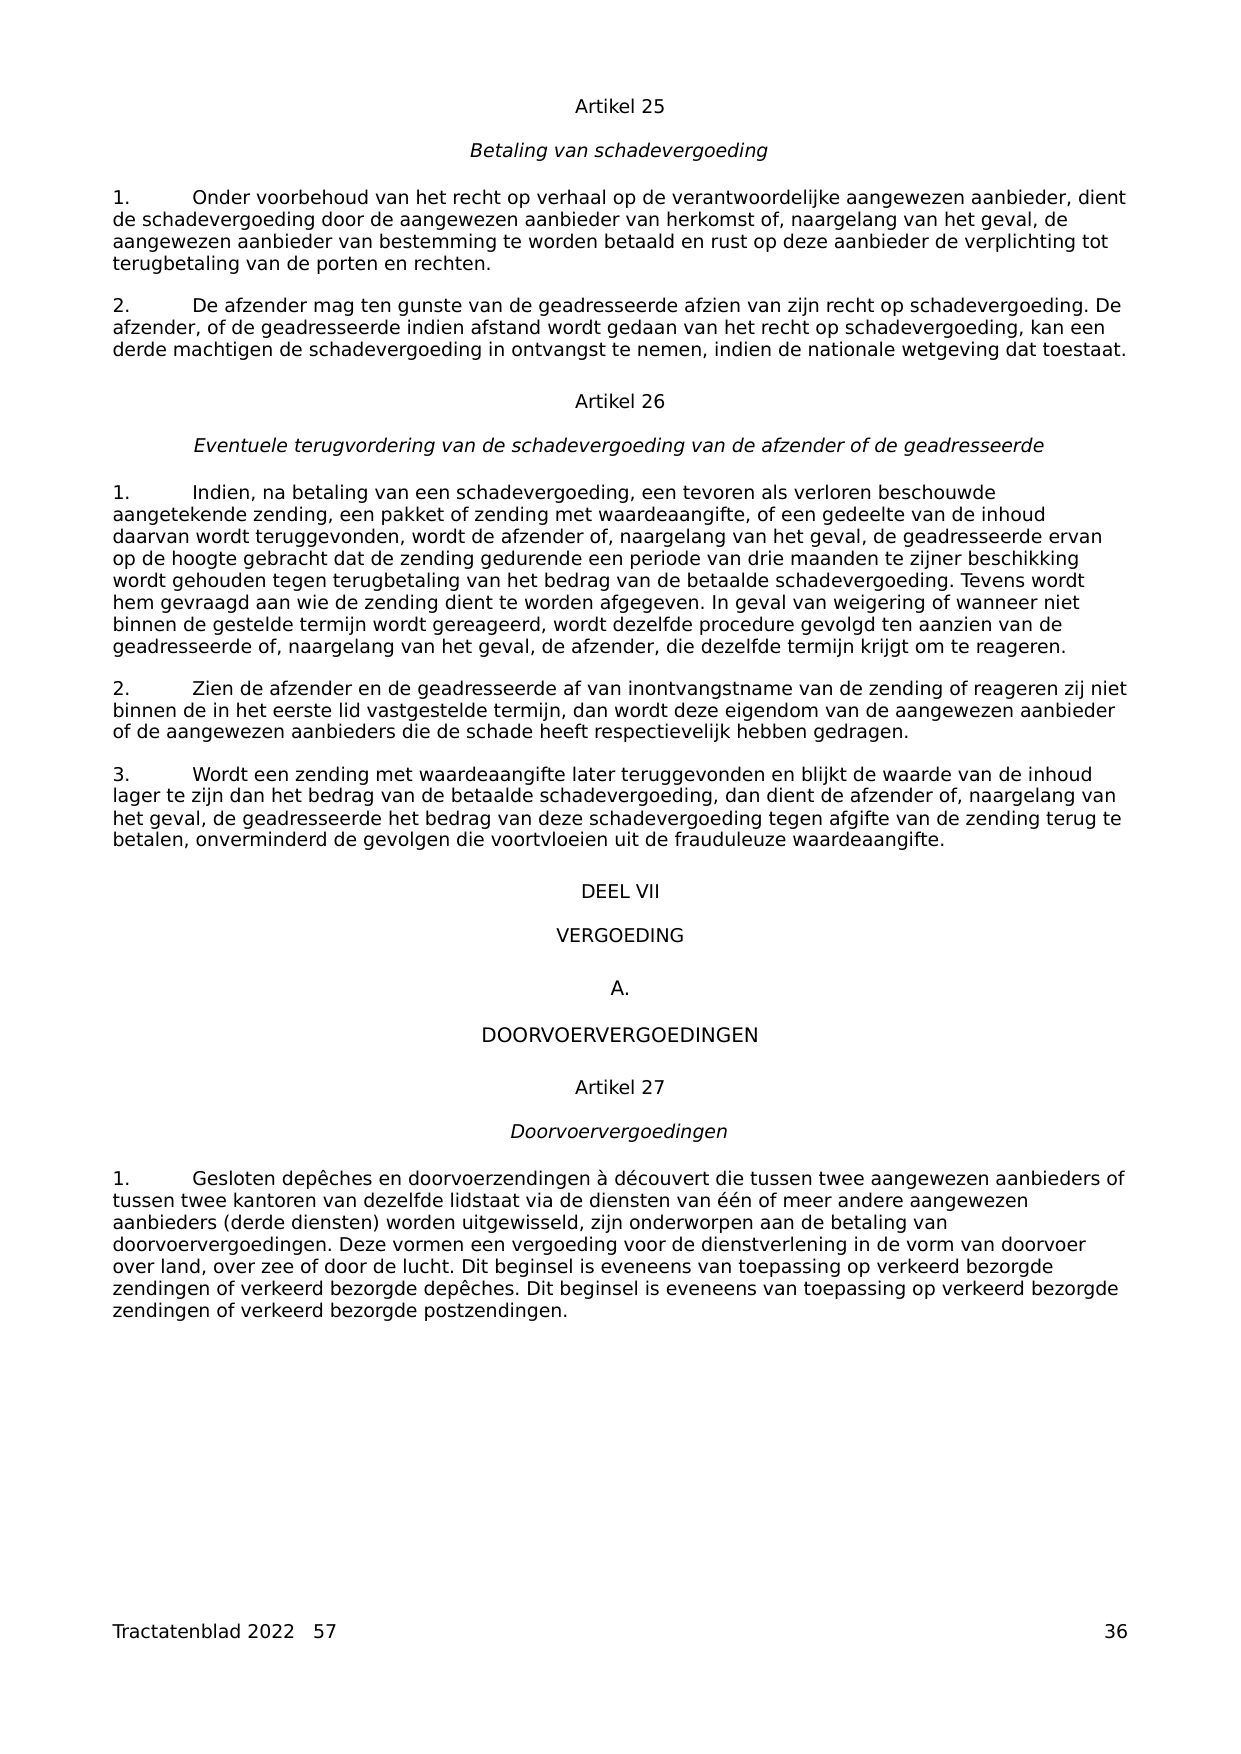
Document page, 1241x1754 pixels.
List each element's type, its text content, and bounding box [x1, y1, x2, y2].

text 2. De afzender mag ten gunste van de geadresseerde afzien van zijn recht op schadevergoeding. De afzender, of de geadresseerde indien afstand wordt gedaan van het recht op schadevergoeding, kan een derde machtigen de schadevergoeding in ontvangst te nemen, indien de nationale wetgeving dat toestaat. [112, 295, 1128, 361]
subtitle DEEL VII VERGOEDING [112, 881, 1128, 947]
text 1. Gesloten depêches en doorvoerzendingen à découvert die tussen twee aangewezen aanbieders of tussen twee kantoren van dezelfde lidstaat via de diensten van één of meer andere aangewezen aanbieders (derde diensten) worden uitgewisseld, zijn onderworpen aan de betaling van doorvoervergoedingen. Deze vormen een vergoeding voor de dienstverlening in de vorm van doorvoer over land, over zee of door de lucht. Dit beginsel is eveneens van toepassing op verkeerd bezorgde zendingen of verkeerd bezorgde depêches. Dit beginsel is eveneens van toepassing op verkeerd bezorgde zendingen of verkeerd bezorgde postzendingen. [112, 1168, 1128, 1322]
text 1. Indien, na betaling van een schadevergoeding, een tevoren als verloren beschouwde aangetekende zending, een pakket of zending met waardeaangifte, of een gedeelte van de inhoud daarvan wordt teruggevonden, wordt de afzender of, naargelang van het geval, de geadresseerde ervan op de hoogte gebracht dat de zending gedurende een periode van drie maanden te zijner beschikking wordt gehouden tegen terugbetaling van het bedrag van de betaalde schadevergoeding. Tevens wordt hem gevraagd aan wie de zending dient te worden afgegeven. In geval van weigering of wanneer niet binnen de gestelde termijn wordt gereageerd, wordt dezelfde procedure gevolgd ten aanzien van de geadresseerde of, naargelang van het geval, de afzender, die dezelfde termijn krijgt om te reageren. [112, 482, 1128, 657]
subtitle A. DOORVOERVERGOEDINGEN [112, 977, 1128, 1047]
subtitle Artikel 26 Eventuele terugvordering van de schadevergoeding van de afzender of de geadresseerde [112, 391, 1128, 457]
subtitle Artikel 25 Betaling van schadevergoeding [112, 96, 1128, 162]
text 2. Zien de afzender en de geadresseerde af van inontvangstname van de zending of reageren zij niet binnen de in het eerste lid vastgestelde termijn, dan wordt deze eigendom van de aangewezen aanbieder of de aangewezen aanbieders die de schade heeft respectievelijk hebben gedragen. [112, 677, 1128, 743]
text 1. Onder voorbehoud van het recht op verhaal op de verantwoordelijke aangewezen aanbieder, dient de schadevergoeding door de aangewezen aanbieder van herkomst of, naargelang van het geval, de aangewezen aanbieder van bestemming te worden betaald en rust op deze aanbieder de verplichting tot terugbetaling van de porten en rechten. [112, 187, 1128, 275]
subtitle Artikel 27 Doorvoervergoedingen [112, 1077, 1128, 1143]
text 3. Wordt een zending met waardeaangifte later teruggevonden en blijkt de waarde van de inhoud lager te zijn dan het bedrag van de betaalde schadevergoeding, dan dient de afzender of, naargelang van het geval, de geadresseerde het bedrag van deze schadevergoeding tegen afgifte van de zending terug te betalen, onverminderd de gevolgen die voortvloeien uit de frauduleuze waardeaangifte. [112, 763, 1128, 851]
